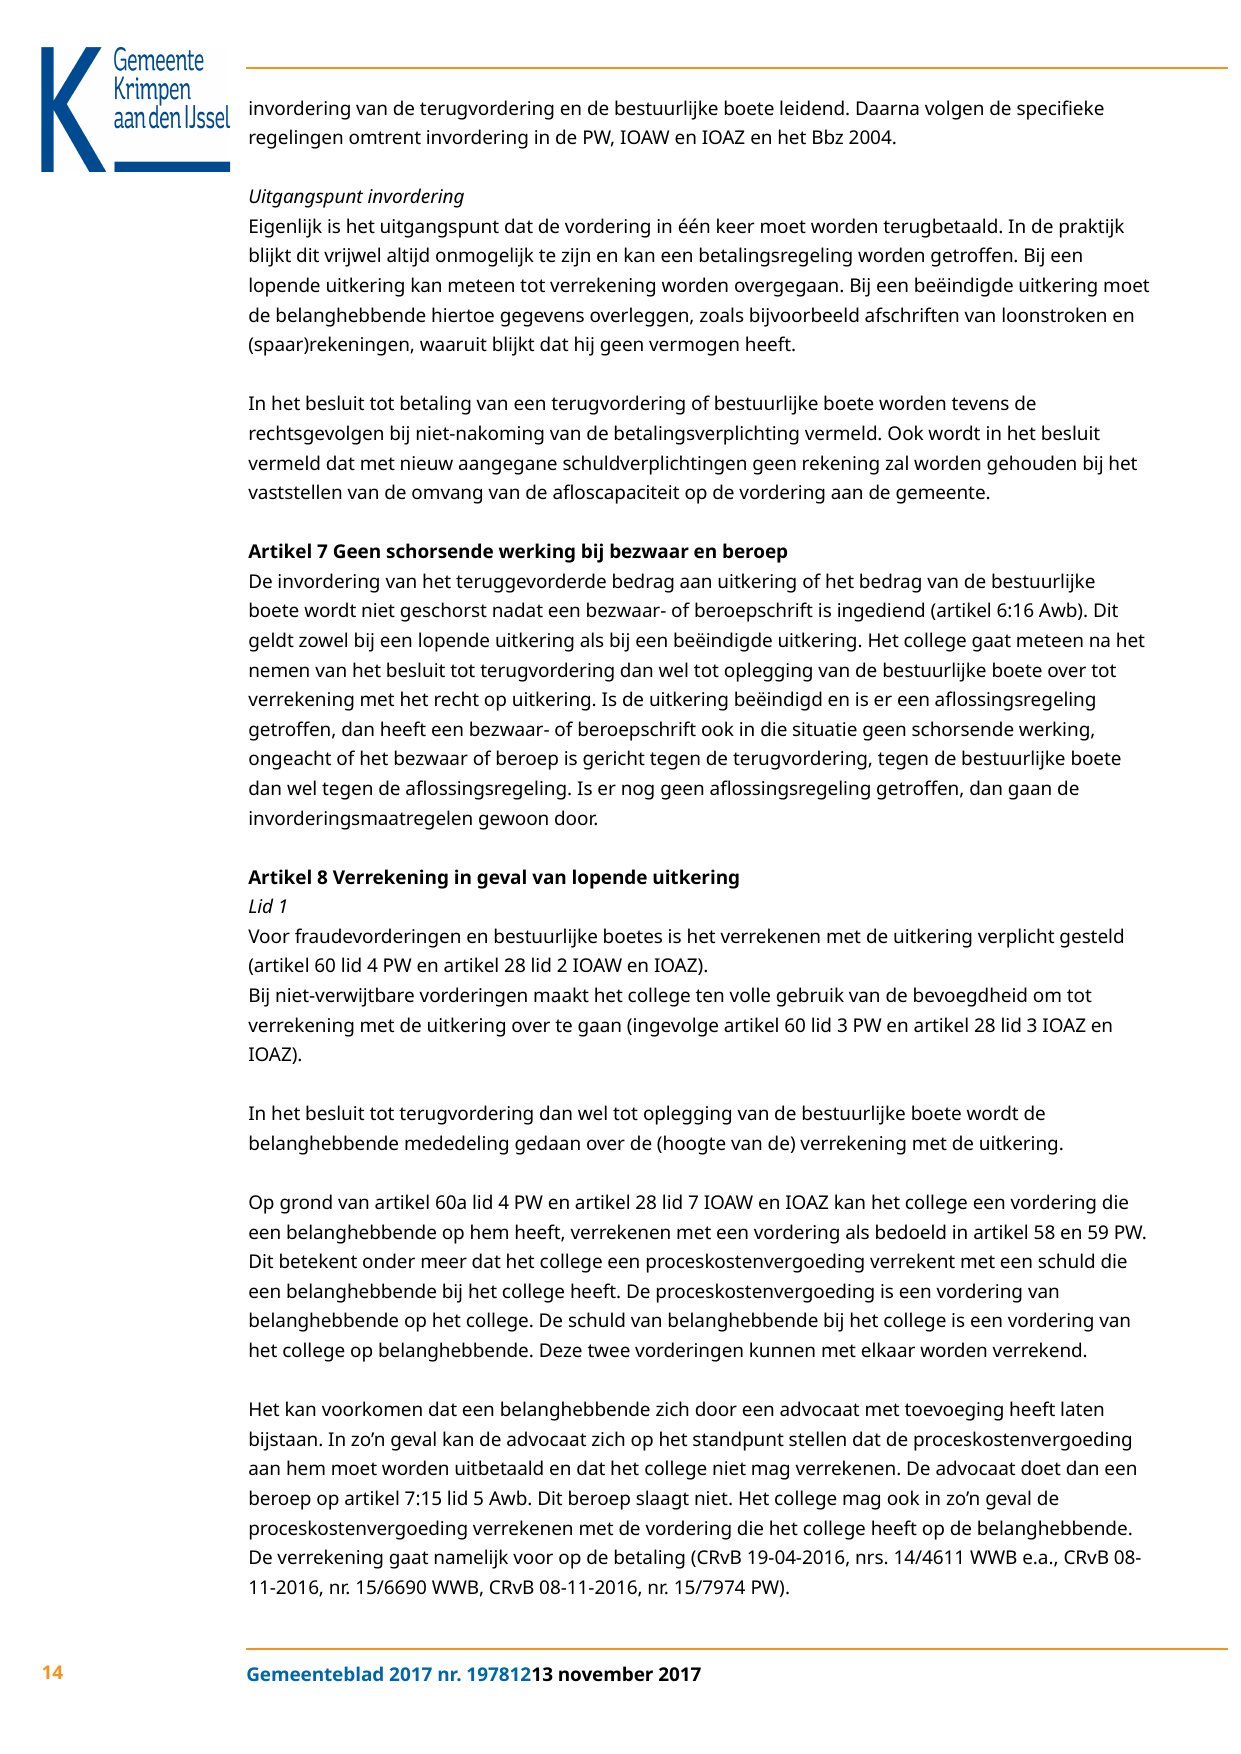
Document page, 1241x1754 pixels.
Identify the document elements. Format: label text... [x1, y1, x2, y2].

text In het besluit tot betaling van een terugvordering of bestuurlijke boete worden tevens de rechtsgevolgen bij niet-nakoming van de betalingsverplichting vermeld. Ook wordt in het besluit vermeld dat met nieuw aangegane schuldverplichtingen geen rekening zal worden gehouden bij het vaststellen van de omvang van de afloscapaciteit op de vordering aan de gemeente. [248, 391, 1152, 505]
text Voor fraudevorderingen en bestuurlijke boetes is het verrekenen met de uitkering verplicht gesteld (artikel 60 lid 4 PW en artikel 28 lid 2 IOAW en IOAZ). [248, 923, 1152, 978]
text Dit betekent onder meer dat het college een proceskostenvergoeding verrekent met een schuld die een belanghebbende bij het college heeft. De proceskostenvergoeding is een vordering van belanghebbende op het college. De schuld van belanghebbende bij het college is een vordering van het college op belanghebbende. Deze twee vorderingen kunnen met elkaar worden verrekend. [248, 1248, 1152, 1363]
text Op grond van artikel 60a lid 4 PW en artikel 28 lid 7 IOAW en IOAZ kan het college een vordering die een belanghebbende op hem heeft, verrekenen met een vordering als bedoeld in artikel 58 en 59 PW. [248, 1189, 1152, 1245]
text Bij niet-verwijtbare vorderingen maakt het college ten volle gebruik van de bevoegdheid om tot verrekening met de uitkering over te gaan (ingevolge artikel 60 lid 3 PW en artikel 28 lid 3 IOAZ en IOAZ). [248, 982, 1152, 1067]
text Eigenlijk is het uitgangspunt dat de vordering in één keer moet worden terugbetaald. In de praktijk blijkt dit vrijwel altijd onmogelijk te zijn en kan een betalingsregeling worden getroffen. Bij een lopende uitkering kan meteen tot verrekening worden overgegaan. Bij een beëindigde uitkering moet de belanghebbende hiertoe gegevens overleggen, zoals bijvoorbeeld afschriften van loonstroken en (spaar)rekeningen, waaruit blijkt dat hij geen vermogen heeft. [248, 213, 1152, 357]
text Het kan voorkomen dat een belanghebbende zich door een advocaat met toevoeging heeft laten bijstaan. In zo’n geval kan de advocaat zich op het standpunt stellen dat de proceskostenvergoeding aan hem moet worden uitbetaald en dat het college niet mag verrekenen. De advocaat doet dan een beroep op artikel 7:15 lid 5 Awb. Dit beroep slaagt niet. Het college mag ook in zo’n geval de proceskostenvergoeding verrekenen met de vordering die het college heeft op de belanghebbende. De verrekening gaat namelijk voor op de betaling (CRvB 19-04-2016, nrs. 14/4611 WWB e.a., CRvB 08-11-2016, nr. 15/6690 WWB, CRvB 08-11-2016, nr. 15/7974 PW). [248, 1396, 1152, 1600]
text Artikel 8 Verrekening in geval van lopende uitkering [248, 864, 1152, 890]
text invordering van de terugvordering en de bestuurlijke boete leidend. Daarna volgen de specifieke regelingen omtrent invordering in de PW, IOAW en IOAZ en het Bbz 2004. [248, 95, 1152, 150]
picture [41, 47, 231, 172]
text Lid 1 [248, 893, 1152, 919]
text Artikel 7 Geen schorsende werking bij bezwaar en beroep [248, 538, 1152, 564]
text In het besluit tot terugvordering dan wel tot oplegging van de bestuurlijke boete wordt de belanghebbende mededeling gedaan over de (hoogte van de) verrekening met de uitkering. [248, 1101, 1152, 1156]
text De invordering van het teruggevorderde bedrag aan uitkering of het bedrag van de bestuurlijke boete wordt niet geschorst nadat een bezwaar- of beroepschrift is ingediend (artikel 6:16 Awb). Dit geldt zowel bij een lopende uitkering als bij een beëindigde uitkering. Het college gaat meteen na het nemen van het besluit tot terugvordering dan wel tot oplegging van de bestuurlijke boete over tot verrekening met het recht op uitkering. Is de uitkering beëindigd en is er een aflossingsregeling getroffen, dan heeft een bezwaar- of beroepschrift ook in die situatie geen schorsende werking, ongeacht of het bezwaar of beroep is gericht tegen de terugvordering, tegen de bestuurlijke boete dan wel tegen de aflossingsregeling. Is er nog geen aflossingsregeling getroffen, dan gaan de invorderingsmaatregelen gewoon door. [248, 568, 1152, 831]
text Uitgangspunt invordering [248, 183, 1152, 209]
